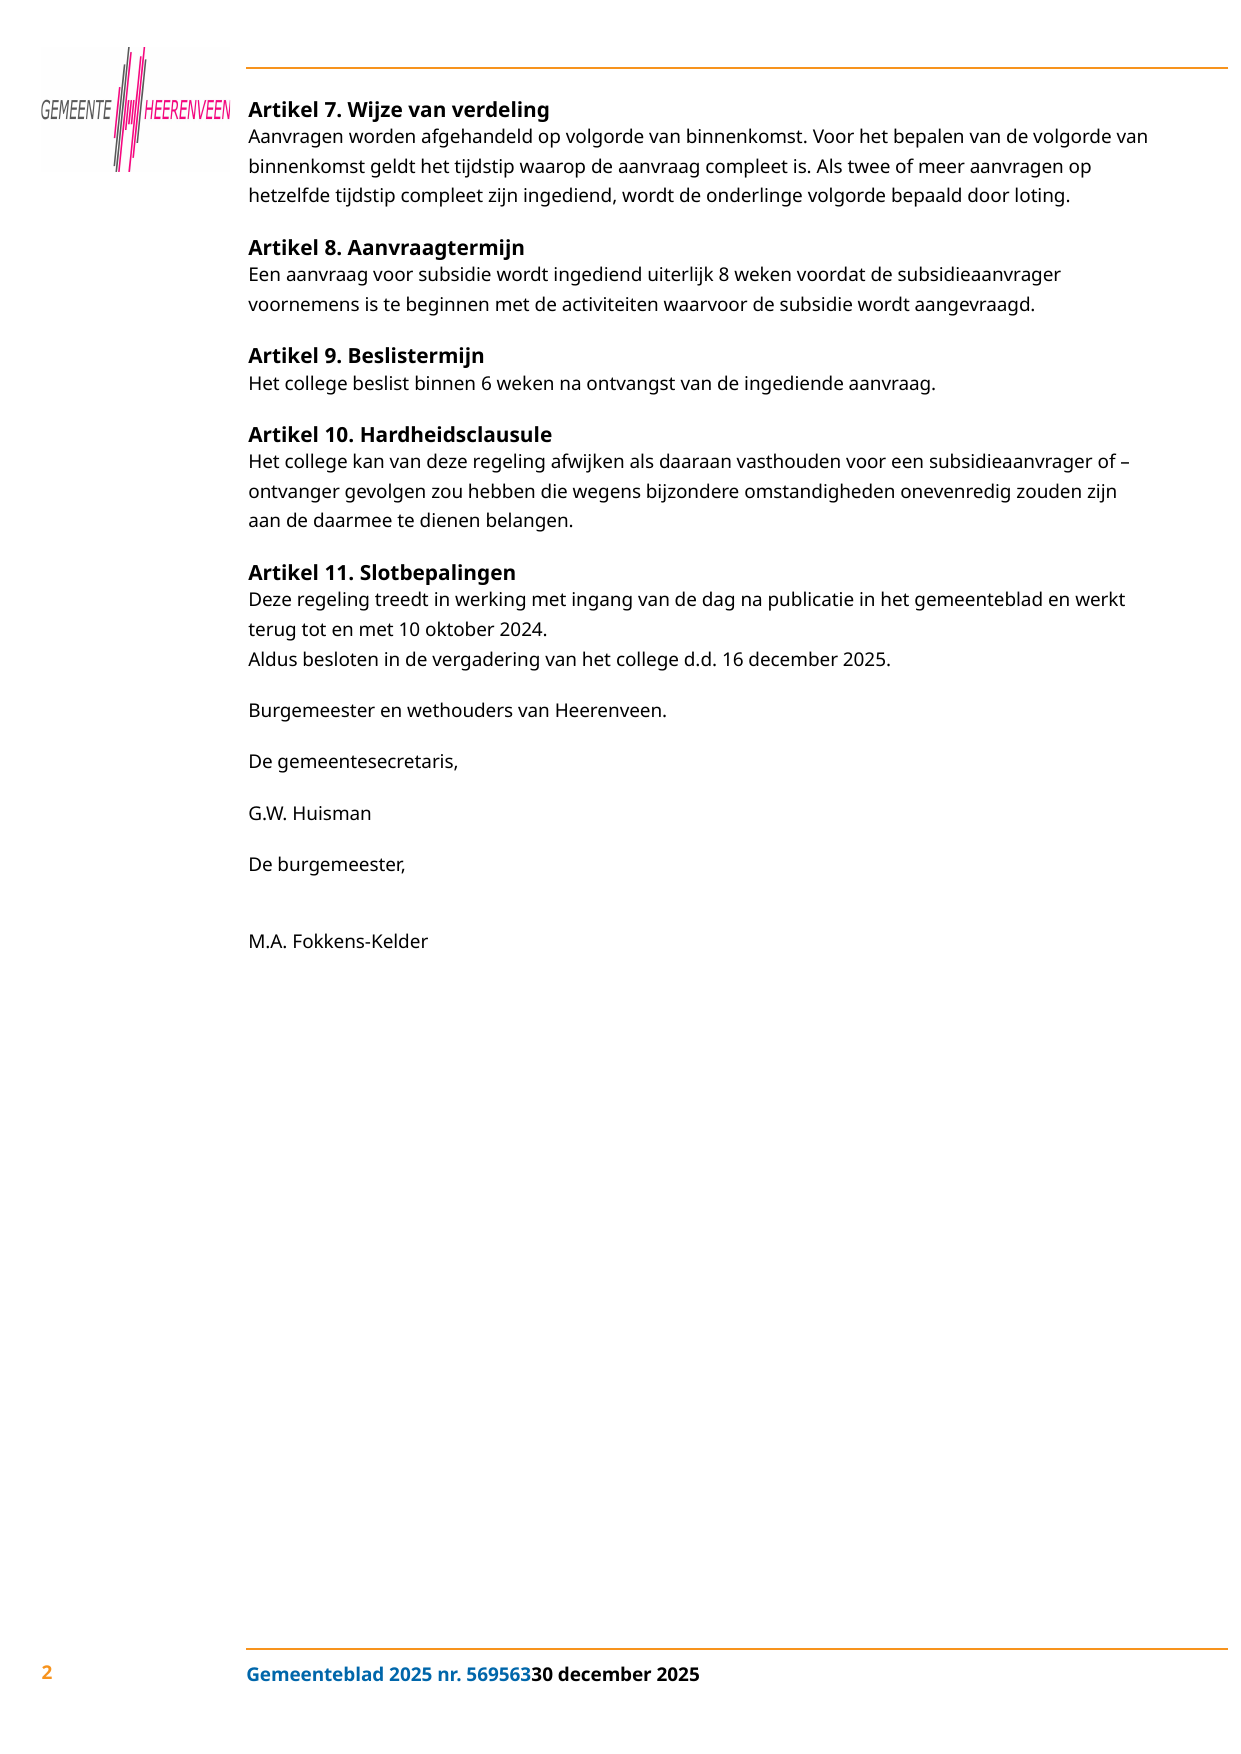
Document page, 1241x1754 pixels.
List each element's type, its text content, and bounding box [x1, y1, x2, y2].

text De burgemeester, [248, 852, 1152, 877]
text Aldus besloten in de vergadering van het college d.d. 16 december 2025. [248, 646, 1152, 671]
text Het college beslist binnen 6 weken na ontvangst van de ingediende aanvraag. [248, 370, 1152, 395]
text Artikel 11. Slotbepalingen [248, 558, 1152, 587]
text Artikel 7. Wijze van verdeling [248, 95, 1152, 123]
text M.A. Fokkens-Kelder [248, 929, 1152, 954]
text Artikel 8. Aanvraagtermijn [248, 233, 1152, 261]
text Burgemeester en wethouders van Heerenveen. [248, 697, 1152, 723]
picture [41, 47, 231, 172]
text Artikel 10. Hardheidsclausule [248, 420, 1152, 448]
text Artikel 9. Beslistermijn [248, 341, 1152, 370]
text G.W. Huisman [248, 800, 1152, 826]
text De gemeentesecretaris, [248, 749, 1152, 774]
text Deze regeling treedt in werking met ingang van de dag na publicatie in het gemeenteblad en werkt terug tot en met 10 oktober 2024. [248, 587, 1152, 642]
text Aanvragen worden afgehandeld op volgorde van binnenkomst. Voor het bepalen van de volgorde van binnenkomst geldt het tijdstip waarop de aanvraag compleet is. Als twee of meer aanvragen op hetzelfde tijdstip compleet zijn ingediend, wordt de onderlinge volgorde bepaald door loting. [248, 123, 1152, 208]
text Een aanvraag voor subsidie wordt ingediend uiterlijk 8 weken voordat de subsidieaanvrager voornemens is te beginnen met de activiteiten waarvoor de subsidie wordt aangevraagd. [248, 261, 1152, 317]
text Het college kan van deze regeling afwijken als daaraan vasthouden voor een subsidieaanvrager of –ontvanger gevolgen zou hebben die wegens bijzondere omstandigheden onevenredig zouden zijn aan de daarmee te dienen belangen. [248, 448, 1152, 533]
